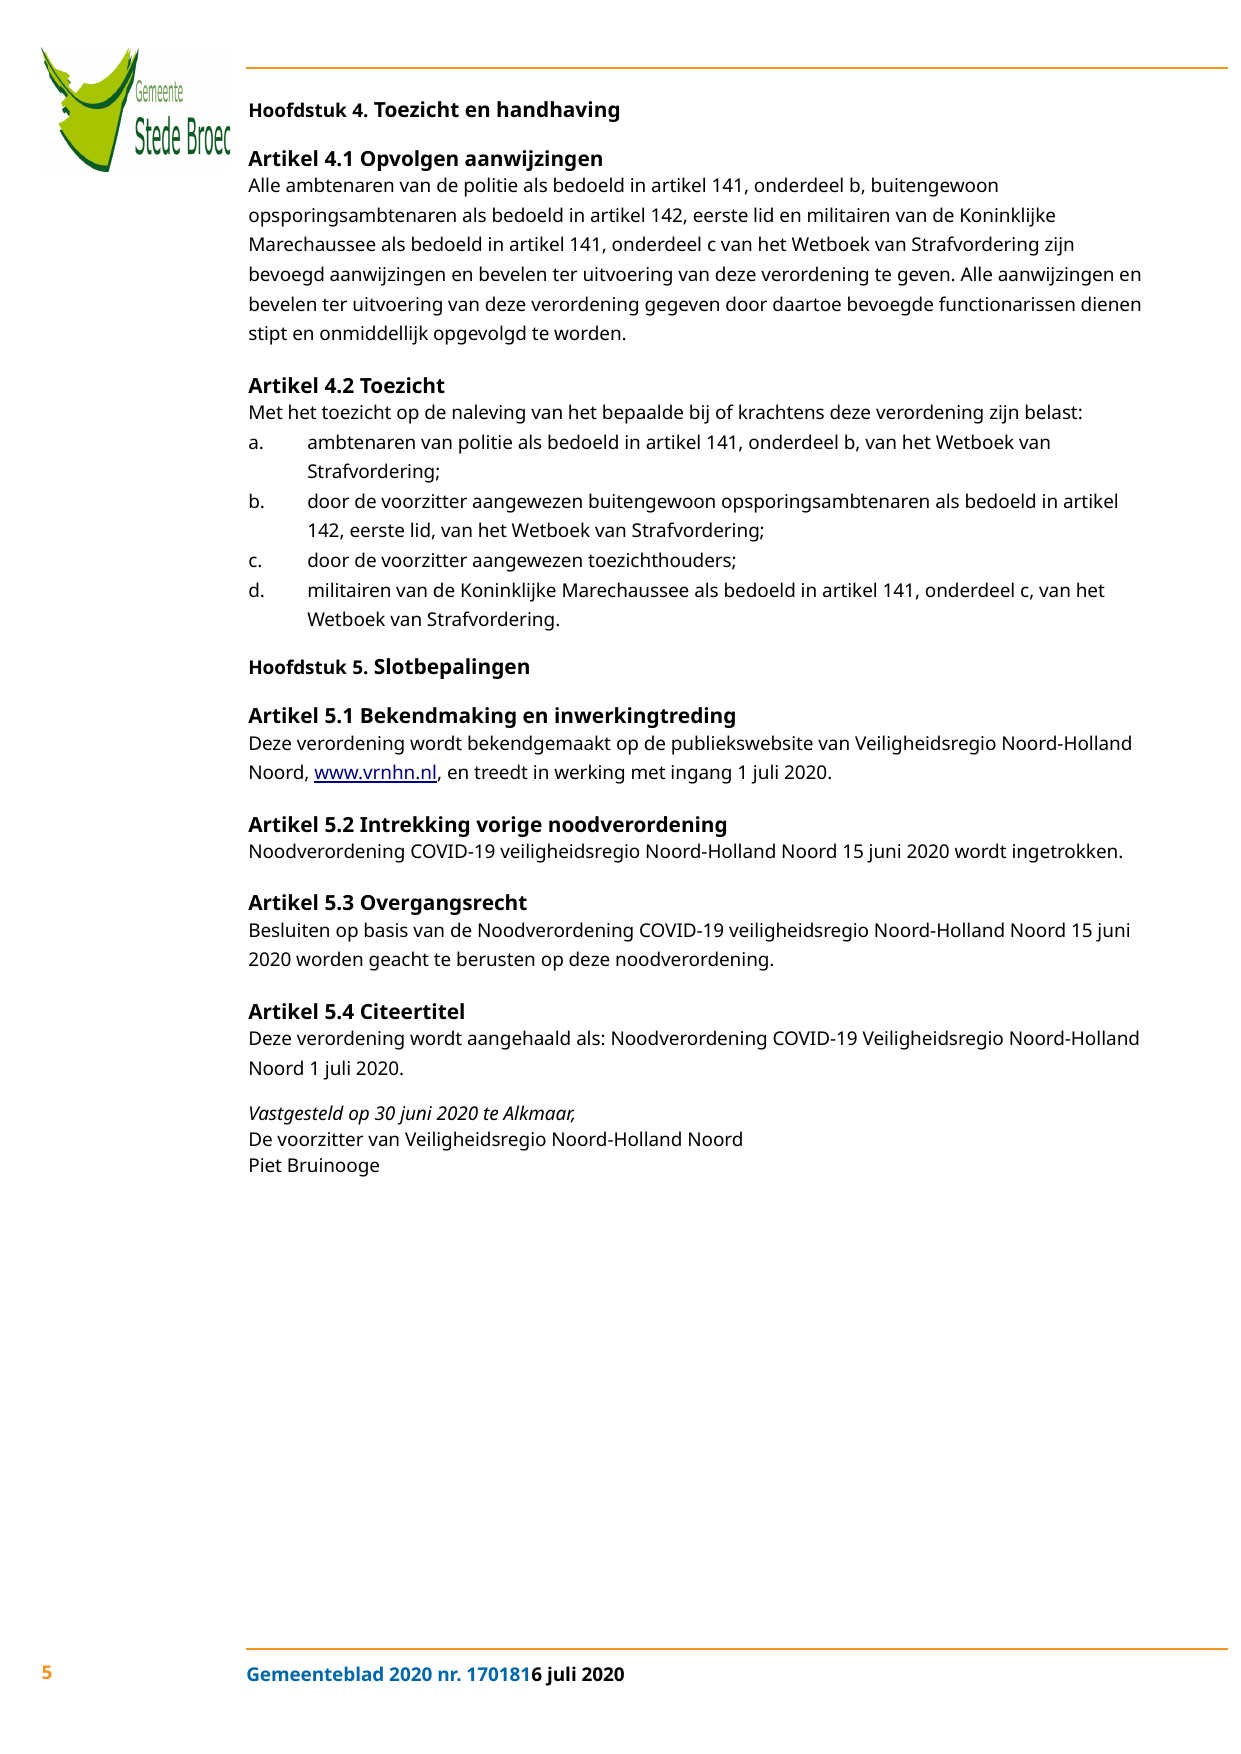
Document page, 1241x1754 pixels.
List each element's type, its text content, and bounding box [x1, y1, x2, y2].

text Noodverordening COVID-19 veiligheidsregio Noord-Holland Noord 15 juni 2020 wordt ingetrokken. [248, 838, 1152, 864]
text Met het toezicht op de naleving van het bepaalde bij of krachtens deze verordening zijn belast: [248, 399, 1152, 425]
list ambtenaren van politie als bedoeld in artikel 141, onderdeel b, van het Wetboek van Strafvordering; [248, 429, 1152, 484]
text De voorzitter van Veiligheidsregio Noord-Holland Noord [248, 1126, 1152, 1152]
text Deze verordening wordt aangehaald als: Noodverordening COVID-19 Veiligheidsregio Noord-Holland Noord 1 juli 2020. [248, 1025, 1152, 1081]
text Artikel 4.1 Opvolgen aanwijzingen [248, 144, 1152, 172]
text Artikel 5.2 Intrekking vorige noodverordening [248, 810, 1152, 838]
text Piet Bruinooge [248, 1152, 1152, 1178]
picture [41, 47, 231, 172]
text Deze verordening wordt bekendgemaakt op de publiekswebsite van Veiligheidsregio Noord-Holland Noord, www.vrnhn.nl, en treedt in werking met ingang 1 juli 2020. [248, 730, 1152, 785]
list door de voorzitter aangewezen toezichthouders; [248, 547, 1152, 573]
text Besluiten op basis van de Noodverordening COVID-19 veiligheidsregio Noord-Holland Noord 15 juni 2020 worden geacht te berusten op deze noodverordening. [248, 917, 1152, 972]
text Artikel 4.2 Toezicht [248, 371, 1152, 399]
list militairen van de Koninklijke Marechaussee als bedoeld in artikel 141, onderdeel c, van het Wetboek van Strafvordering. [248, 577, 1152, 632]
text Alle ambtenaren van de politie als bedoeld in artikel 141, onderdeel b, buitengewoon opsporingsambtenaren als bedoeld in artikel 142, eerste lid en militairen van de Koninklijke Marechaussee als bedoeld in artikel 141, onderdeel c van het Wetboek van Strafvordering zijn bevoegd aanwijzingen en bevelen ter uitvoering van deze verordening te geven. Alle aanwijzingen en bevelen ter uitvoering van deze verordening gegeven door daartoe bevoegde functionarissen dienen stipt en onmiddellijk opgevolgd te worden. [248, 172, 1152, 346]
text Artikel 5.4 Citeertitel [248, 997, 1152, 1025]
text Artikel 5.3 Overgangsrecht [248, 888, 1152, 917]
text Hoofdstuk 4. Toezicht en handhaving [248, 95, 1152, 123]
text Hoofdstuk 5. Slotbepalingen [248, 652, 1152, 680]
text Vastgesteld op 30 juni 2020 te Alkmaar, [248, 1101, 1152, 1126]
text Artikel 5.1 Bekendmaking en inwerkingtreding [248, 701, 1152, 730]
list door de voorzitter aangewezen buitengewoon opsporingsambtenaren als bedoeld in artikel 142, eerste lid, van het Wetboek van Strafvordering; [248, 488, 1152, 543]
